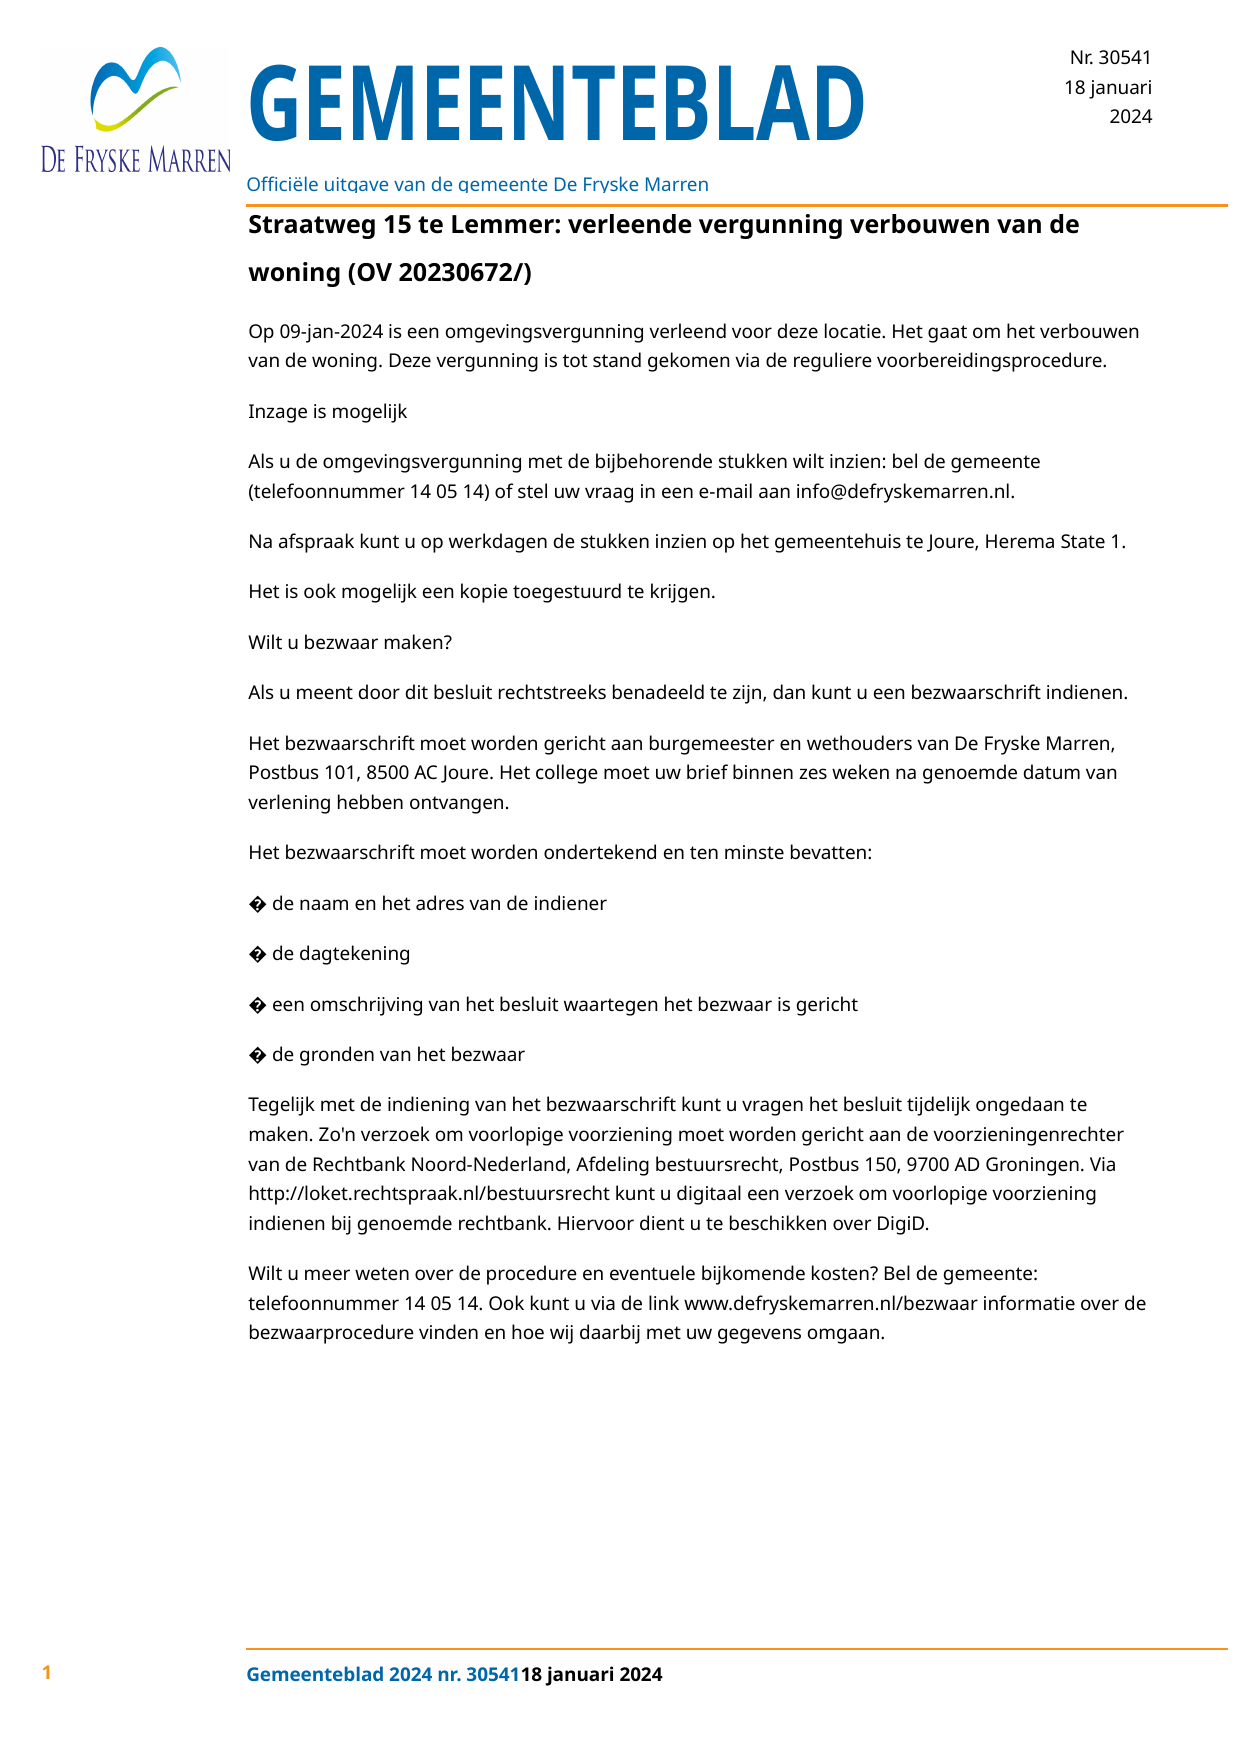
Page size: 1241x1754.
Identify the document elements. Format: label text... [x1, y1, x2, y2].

text Als u meent door dit besluit rechtstreeks benadeeld te zijn, dan kunt u een bezwaarschrift indienen. [248, 679, 1152, 705]
text Op 09-jan-2024 is een omgevingsvergunning verleend voor deze locatie. Het gaat om het verbouwen van de woning. Deze vergunning is tot stand gekomen via de reguliere voorbereidingsprocedure. [248, 318, 1152, 373]
picture [41, 47, 231, 172]
text � de dagtekening [248, 940, 1152, 966]
text Straatweg 15 te Lemmer: verleende vergunning verbouwen van de woning (OV 20230672/) [248, 207, 1152, 288]
text Het bezwaarschrift moet worden gericht aan burgemeester en wethouders van De Fryske Marren, Postbus 101, 8500 AC Joure. Het college moet uw brief binnen zes weken na genoemde datum van verlening hebben ontvangen. [248, 730, 1152, 815]
text Inzage is mogelijk [248, 398, 1152, 424]
text Het bezwaarschrift moet worden ondertekend en ten minste bevatten: [248, 839, 1152, 865]
text � een omschrijving van het besluit waartegen het bezwaar is gericht [248, 991, 1152, 1017]
text Tegelijk met de indiening van het bezwaarschrift kunt u vragen het besluit tijdelijk ongedaan te maken. Zo'n verzoek om voorlopige voorziening moet worden gericht aan de voorzieningenrechter van de Rechtbank Noord-Nederland, Afdeling bestuursrecht, Postbus 150, 9700 AD Groningen. Via http://loket.rechtspraak.nl/bestuursrecht kunt u digitaal een verzoek om voorlopige voorziening indienen bij genoemde rechtbank. Hiervoor dient u te beschikken over DigiD. [248, 1092, 1152, 1236]
text Wilt u meer weten over de procedure en eventuele bijkomende kosten? Bel de gemeente: telefoonnummer 14 05 14. Ook kunt u via de link www.defryskemarren.nl/bezwaar informatie over de bezwaarprocedure vinden en hoe wij daarbij met uw gegevens omgaan. [248, 1260, 1152, 1345]
text � de naam en het adres van de indiener [248, 890, 1152, 916]
text Als u de omgevingsvergunning met de bijbehorende stukken wilt inzien: bel de gemeente (telefoonnummer 14 05 14) of stel uw vraag in een e-mail aan info@defryskemarren.nl. [248, 448, 1152, 504]
text � de gronden van het bezwaar [248, 1041, 1152, 1067]
text Na afspraak kunt u op werkdagen de stukken inzien op het gemeentehuis te Joure, Herema State 1. [248, 528, 1152, 554]
text Wilt u bezwaar maken? [248, 629, 1152, 655]
text Het is ook mogelijk een kopie toegestuurd te krijgen. [248, 579, 1152, 604]
